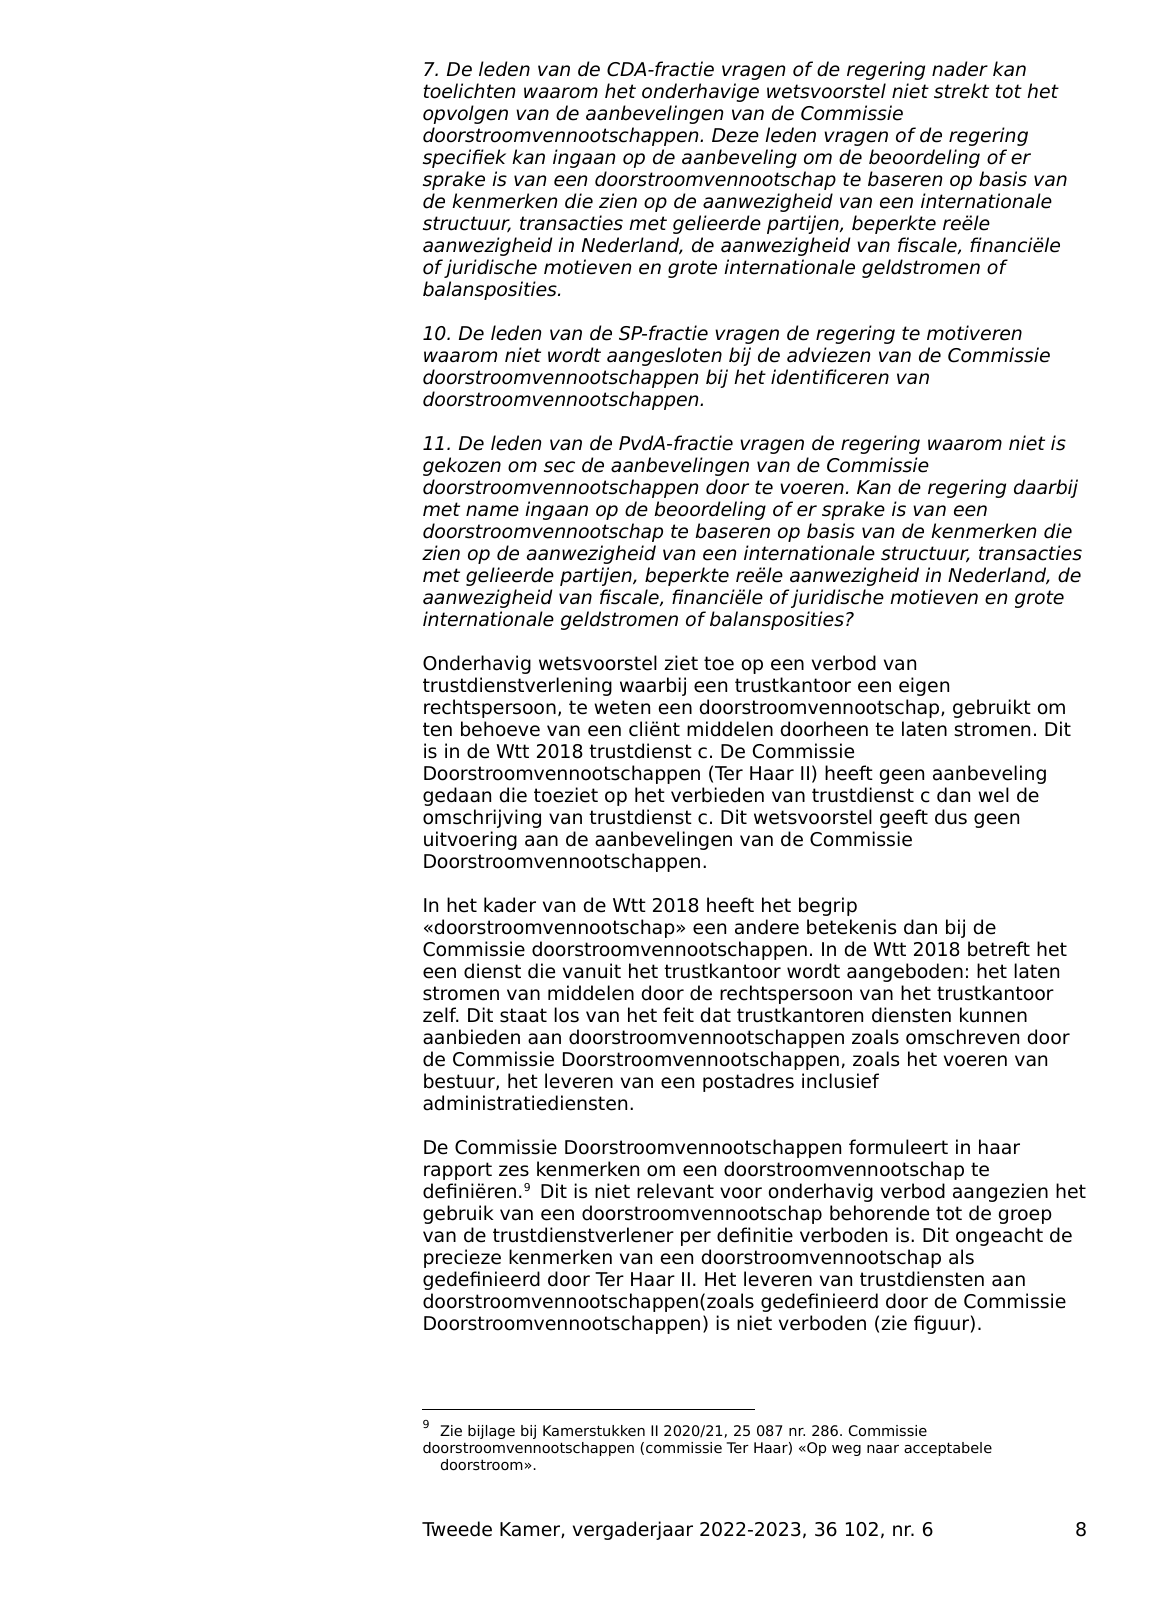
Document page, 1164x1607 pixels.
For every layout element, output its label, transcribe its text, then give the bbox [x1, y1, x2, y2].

text doorstroomvennootschappen (commissie Ter Haar) «Op weg naar acceptabele doorstroom». [422, 1441, 1087, 1474]
text In het kader van de Wtt 2018 heeft het begrip «doorstroomvennootschap» een andere betekenis dan bij de Commissie doorstroomvennootschappen. In de Wtt 2018 betreft het een dienst die vanuit het trustkantoor wordt aangeboden: het laten stromen van middelen door de rechtspersoon van het trustkantoor zelf. Dit staat los van het feit dat trustkantoren diensten kunnen aanbieden aan doorstroomvennootschappen zoals omschreven door de Commissie Doorstroomvennootschappen, zoals het voeren van bestuur, het leveren van een postadres inclusief administratiediensten. [422, 895, 1087, 1115]
text 10. De leden van de SP-fractie vragen de regering te motiveren waarom niet wordt aangesloten bij de adviezen van de Commissie doorstroomvennootschappen bij het identificeren van doorstroomvennootschappen. [422, 323, 1087, 411]
text 7. De leden van de CDA-fractie vragen of de regering nader kan toelichten waarom het onderhavige wetsvoorstel niet strekt tot het opvolgen van de aanbevelingen van de Commissie doorstroomvennootschappen. Deze leden vragen of de regering specifiek kan ingaan op de aanbeveling om de beoordeling of er sprake is van een doorstroomvennootschap te baseren op basis van de kenmerken die zien op de aanwezigheid van een internationale structuur, transacties met gelieerde partijen, beperkte reële aanwezigheid in Nederland, de aanwezigheid van fiscale, financiële of juridische motieven en grote internationale geldstromen of balansposities. [422, 59, 1087, 301]
text Onderhavig wetsvoorstel ziet toe op een verbod van trustdienstverlening waarbij een trustkantoor een eigen rechtspersoon, te weten een doorstroomvennootschap, gebruikt om ten behoeve van een cliënt middelen doorheen te laten stromen. Dit is in de Wtt 2018 trustdienst c. De Commissie Doorstroomvennootschappen (Ter Haar II) heeft geen aanbeveling gedaan die toeziet op het verbieden van trustdienst c dan wel de omschrijving van trustdienst c. Dit wetsvoorstel geeft dus geen uitvoering aan de aanbevelingen van de Commissie Doorstroomvennootschappen. [422, 653, 1087, 873]
text 11. De leden van de PvdA-fractie vragen de regering waarom niet is gekozen om sec de aanbevelingen van de Commissie doorstroomvennootschappen door te voeren. Kan de regering daarbij met name ingaan op de beoordeling of er sprake is van een doorstroomvennootschap te baseren op basis van de kenmerken die zien op de aanwezigheid van een internationale structuur, transacties met gelieerde partijen, beperkte reële aanwezigheid in Nederland, de aanwezigheid van fiscale, financiële of juridische motieven en grote internationale geldstromen of balansposities? [422, 433, 1087, 631]
text De Commissie Doorstroomvennootschappen formuleert in haar rapport zes kenmerken om een doorstroomvennootschap te definiëren. Dit is niet relevant voor onderhavig verbod aangezien het gebruik van een doorstroomvennootschap behorende tot de groep van de trustdienstverlener per definitie verboden is. Dit ongeacht de precieze kenmerken van een doorstroomvennootschap als gedefinieerd door Ter Haar II. Het leveren van trustdiensten aan doorstroomvennootschappen(zoals gedefinieerd door de Commissie Doorstroomvennootschappen) is niet verboden (zie figuur). [422, 1137, 1087, 1335]
text Zie bijlage bij Kamerstukken II 2020/21, 25 087 nr. 286. Commissie [422, 1418, 1087, 1441]
